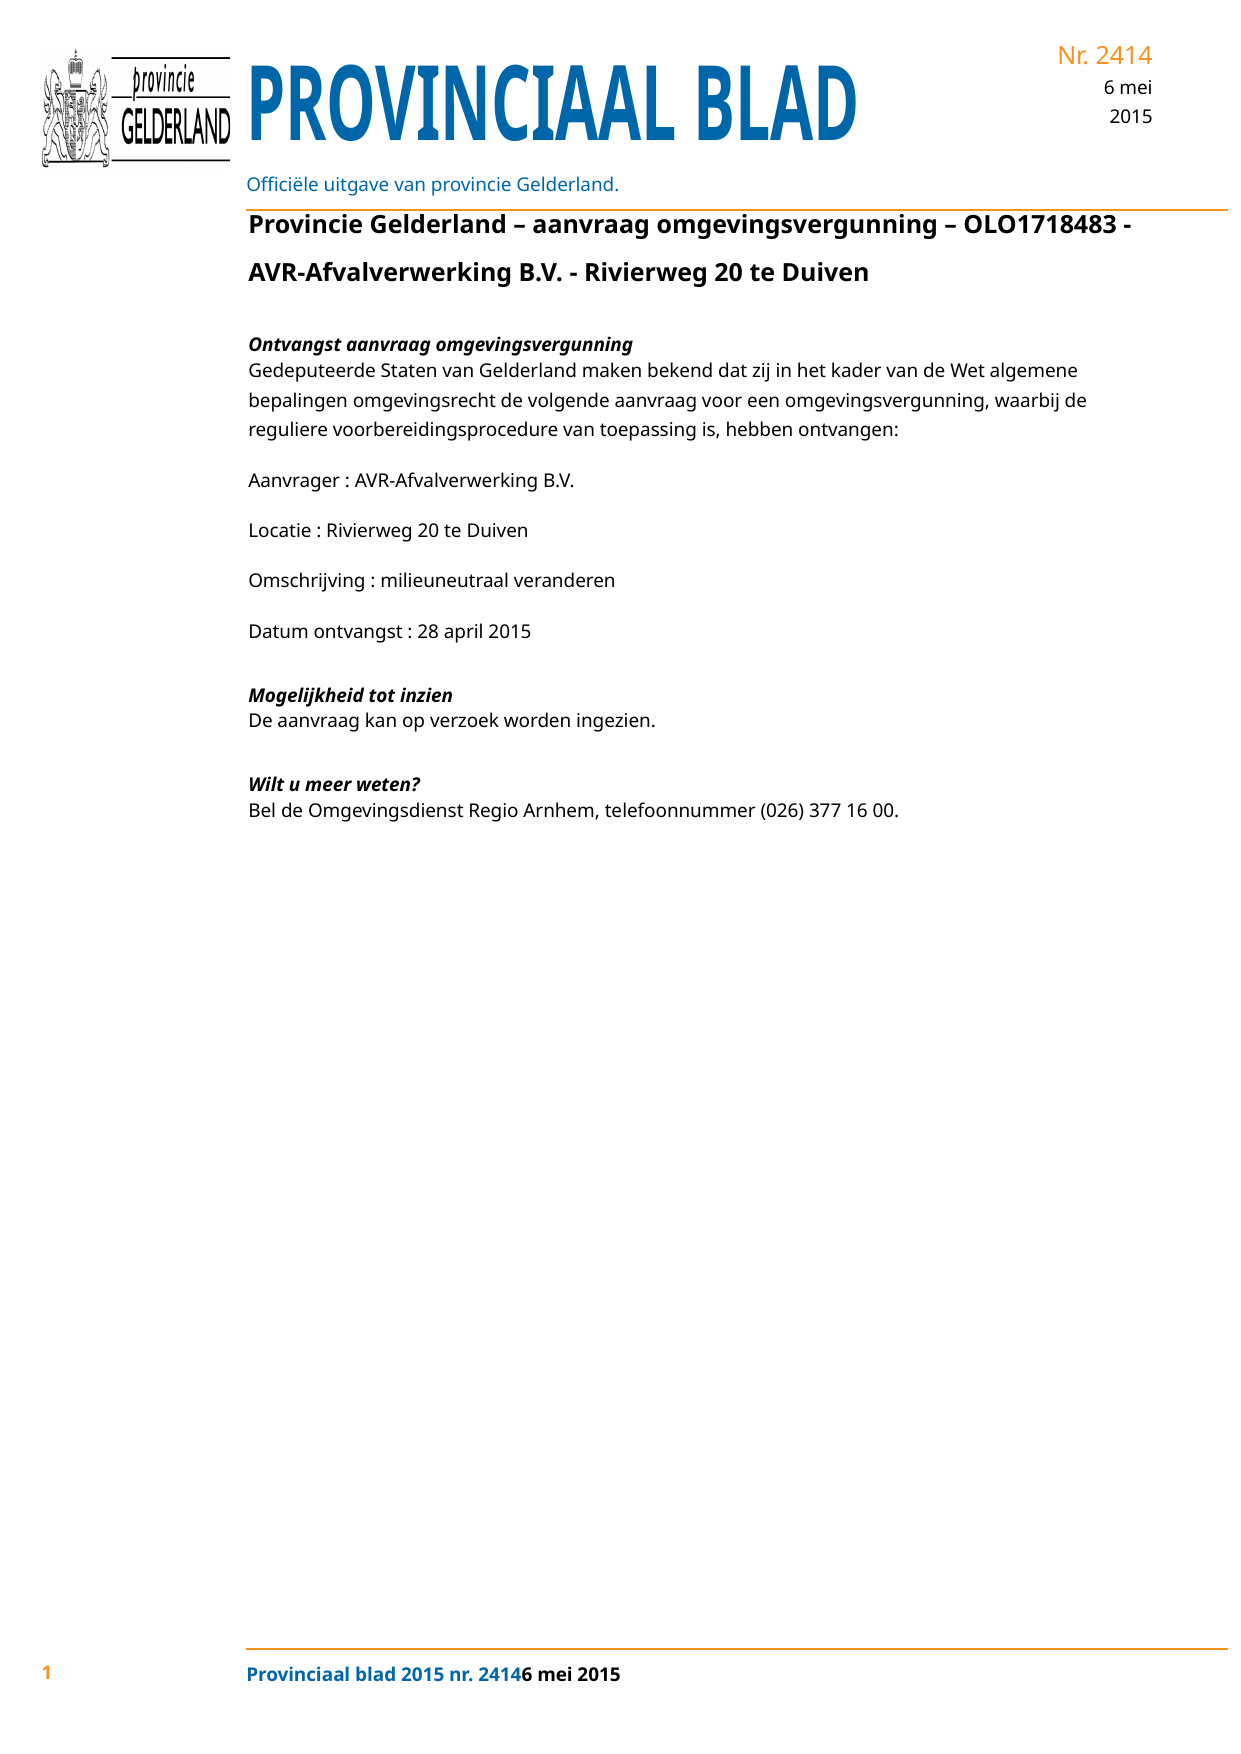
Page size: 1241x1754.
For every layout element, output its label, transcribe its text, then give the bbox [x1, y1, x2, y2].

text Bel de Omgevingsdienst Regio Arnhem, telefoonnummer (026) 377 16 00. [248, 797, 1152, 823]
text De aanvraag kan op verzoek worden ingezien. [248, 708, 1152, 733]
text Wilt u meer weten? [248, 772, 1152, 797]
text Datum ontvangst : 28 april 2015 [248, 618, 1152, 644]
text Aanvrager : AVR-Afvalverwerking B.V. [248, 467, 1152, 492]
text Locatie : Rivierweg 20 te Duiven [248, 517, 1152, 543]
text Ontvangst aanvraag omgevingsvergunning [248, 331, 1152, 357]
text Mogelijkheid tot inzien [248, 682, 1152, 708]
text Provincie Gelderland – aanvraag omgevingsvergunning – OLO1718483 - AVR-Afvalverwerking B.V. - Rivierweg 20 te Duiven [248, 211, 1152, 288]
picture [41, 47, 231, 172]
text Omschrijving : milieuneutraal veranderen [248, 568, 1152, 593]
text Gedeputeerde Staten van Gelderland maken bekend dat zij in het kader van de Wet algemene bepalingen omgevingsrecht de volgende aanvraag voor een omgevingsvergunning, waarbij de reguliere voorbereidingsprocedure van toepassing is, hebben ontvangen: [248, 357, 1152, 442]
